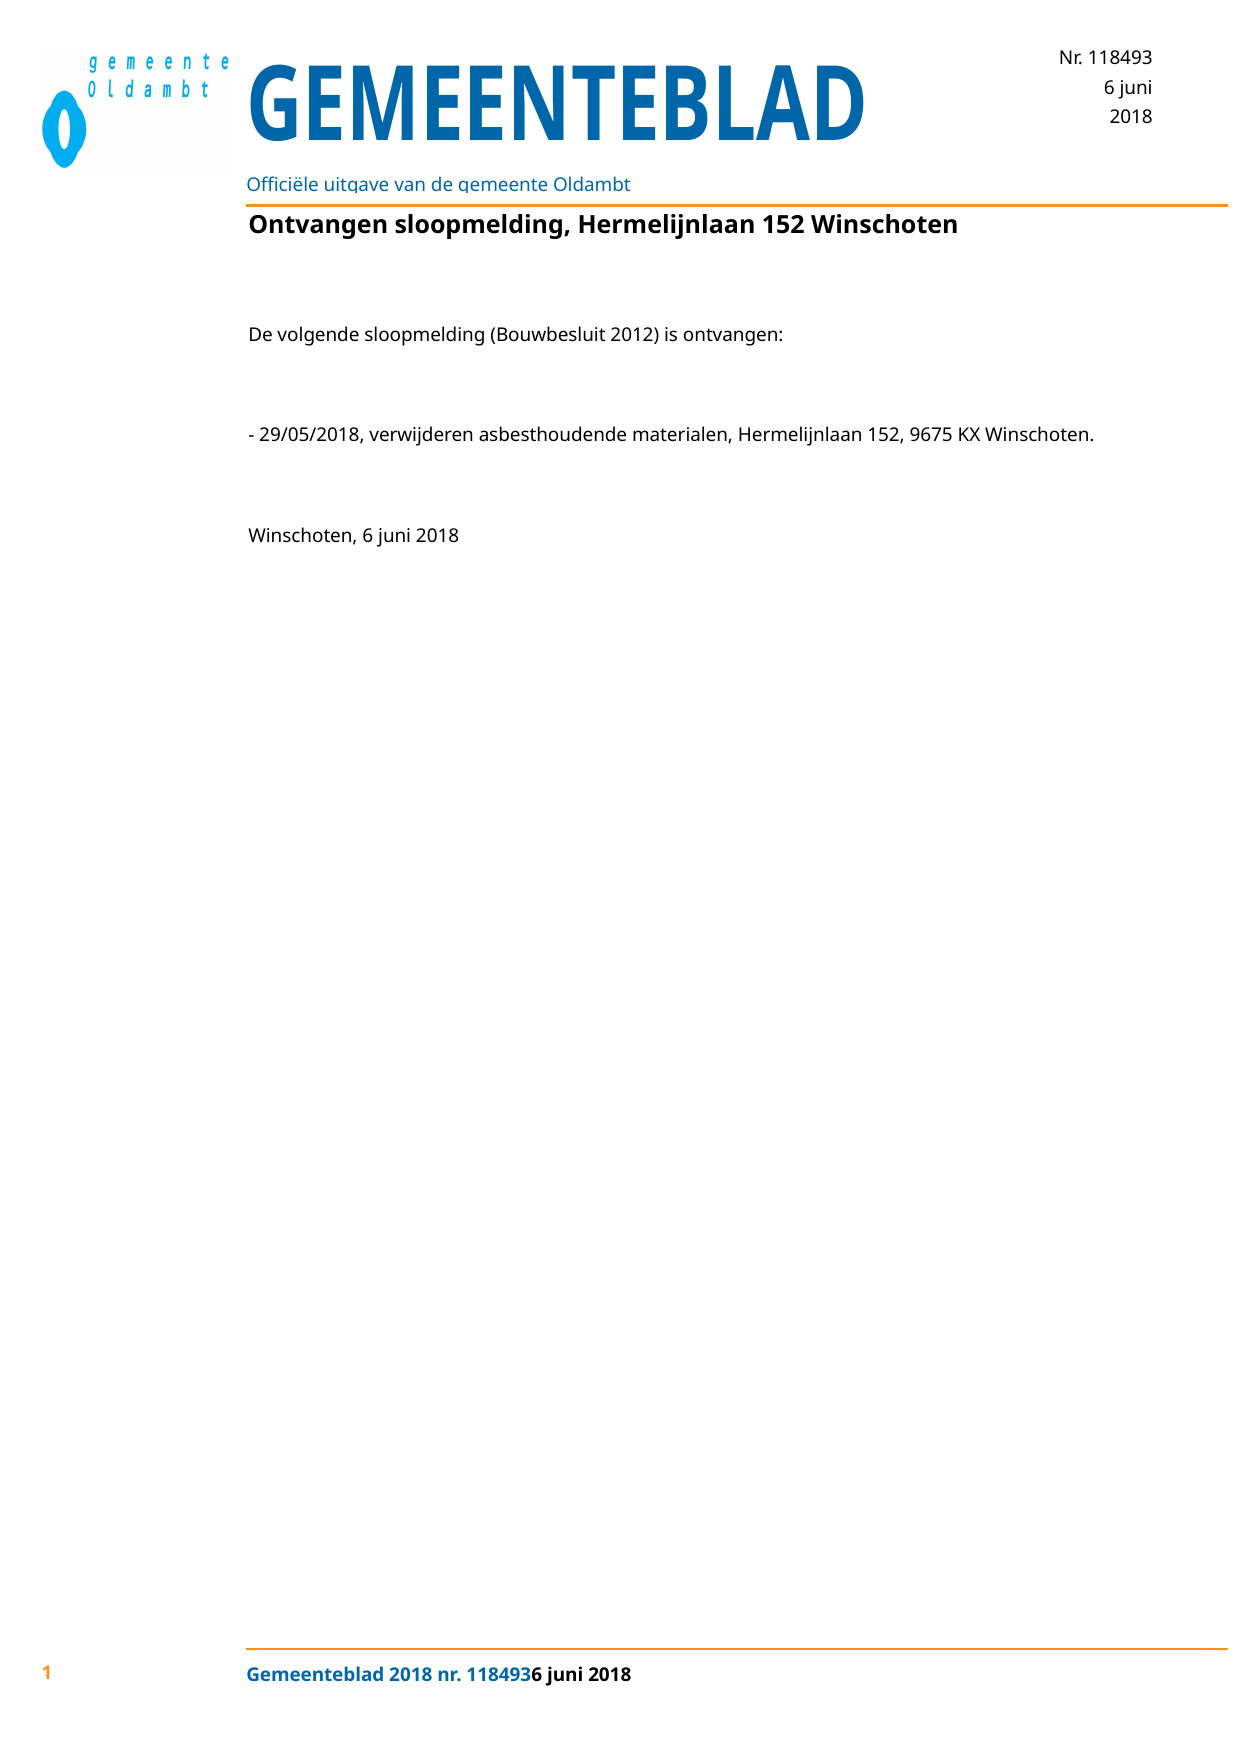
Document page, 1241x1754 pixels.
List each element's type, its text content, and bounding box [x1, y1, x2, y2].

text - 29/05/2018, verwijderen asbesthoudende materialen, Hermelijnlaan 152, 9675 KX Winschoten. [248, 422, 1152, 447]
text Winschoten, 6 juni 2018 [248, 522, 1152, 548]
text De volgende sloopmelding (Bouwbesluit 2012) is ontvangen: [248, 321, 1152, 346]
picture [41, 47, 231, 172]
text Ontvangen sloopmelding, Hermelijnlaan 152 Winschoten [248, 207, 1152, 241]
